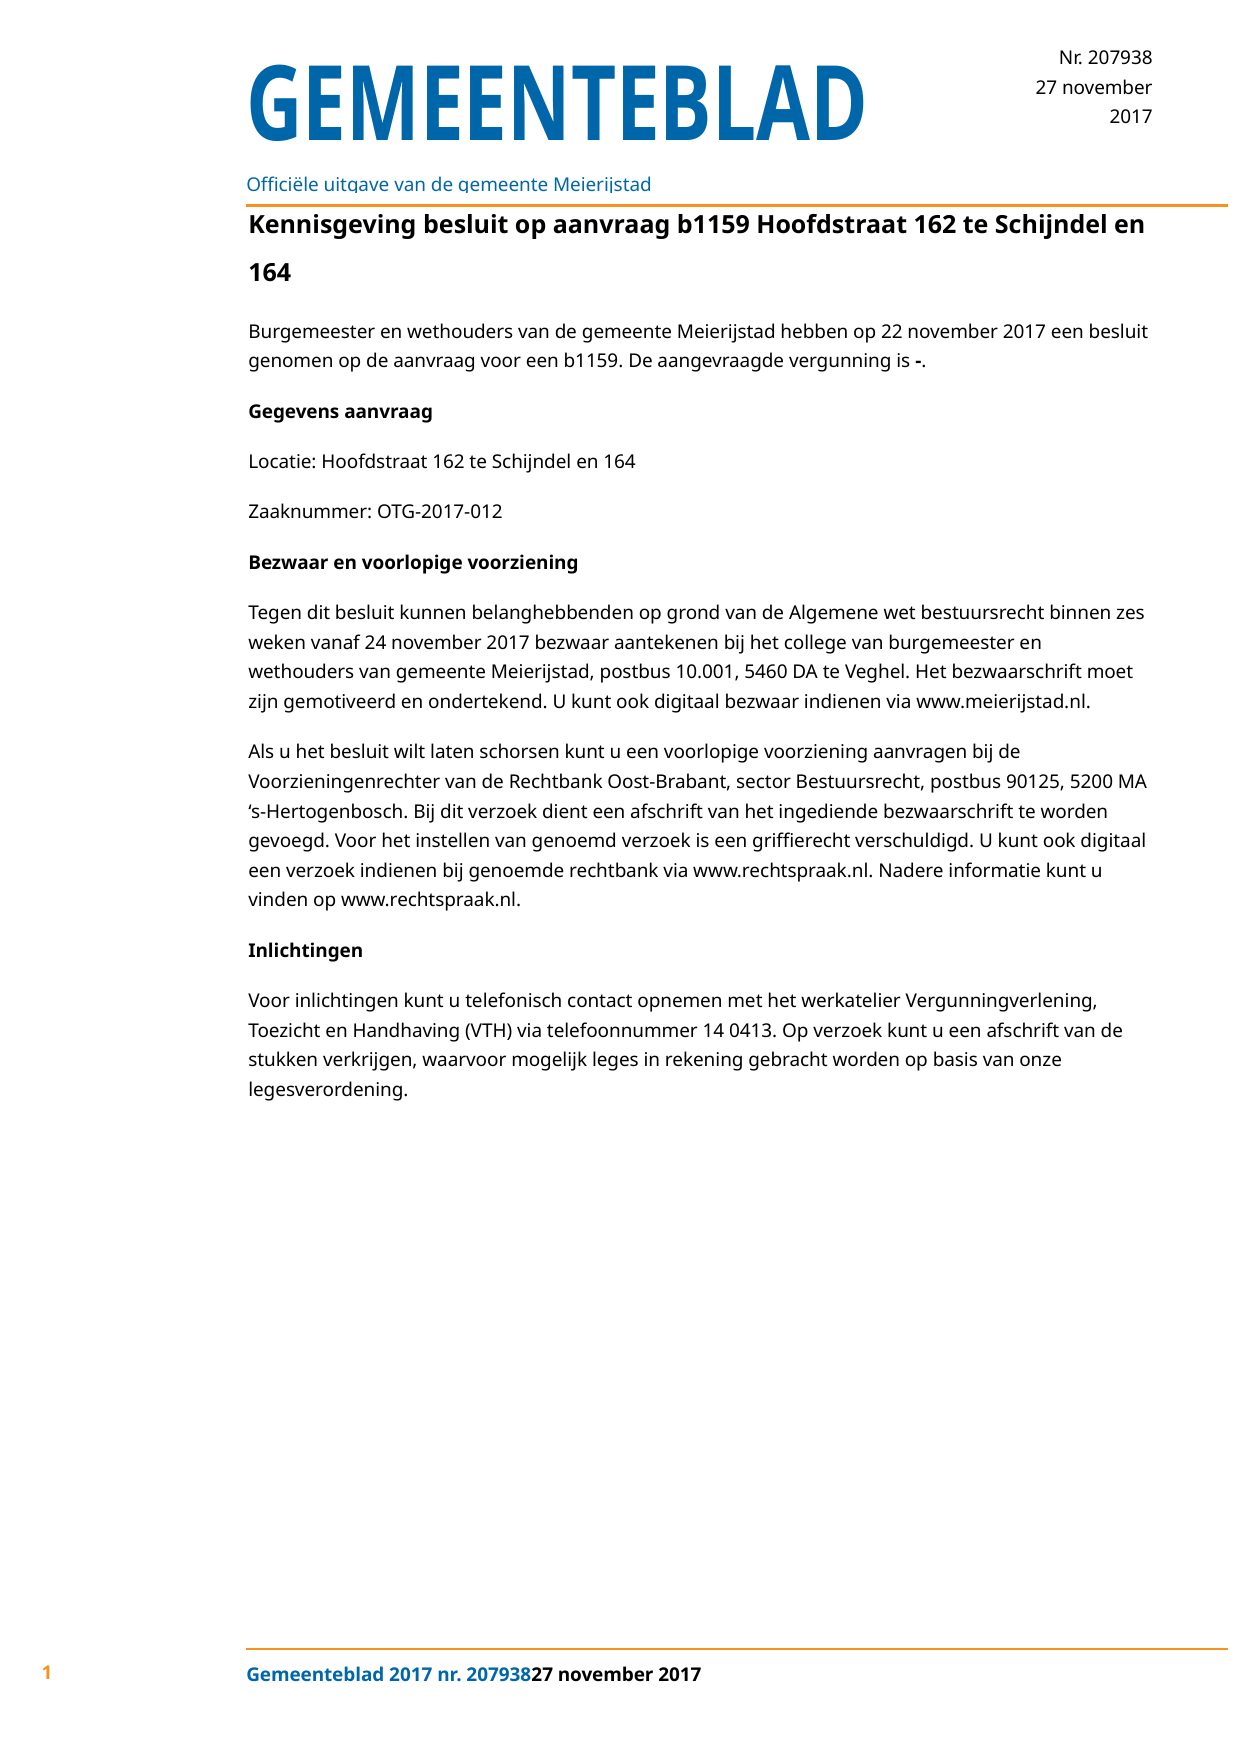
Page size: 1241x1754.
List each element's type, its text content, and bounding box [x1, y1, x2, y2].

text Tegen dit besluit kunnen belanghebbenden op grond van de Algemene wet bestuursrecht binnen zes weken vanaf 24 november 2017 bezwaar aantekenen bij het college van burgemeester en wethouders van gemeente Meierijstad, postbus 10.001, 5460 DA te Veghel. Het bezwaarschrift moet zijn gemotiveerd en ondertekend. U kunt ook digitaal bezwaar indienen via www.meierijstad.nl. [248, 599, 1152, 714]
text Burgemeester en wethouders van de gemeente Meierijstad hebben op 22 november 2017 een besluit genomen op de aanvraag voor een b1159. De aangevraagde vergunning is -. [248, 318, 1152, 373]
text Zaaknummer: OTG-2017-012 [248, 499, 1152, 524]
text Bezwaar en voorlopige voorziening [248, 549, 1152, 575]
text Locatie: Hoofdstraat 162 te Schijndel en 164 [248, 448, 1152, 474]
text Inlichtingen [248, 937, 1152, 963]
text Gegevens aanvraag [248, 398, 1152, 424]
picture [41, 47, 231, 172]
text Kennisgeving besluit op aanvraag b1159 Hoofdstraat 162 te Schijndel en 164 [248, 207, 1152, 288]
text Als u het besluit wilt laten schorsen kunt u een voorlopige voorziening aanvragen bij de Voorzieningenrechter van de Rechtbank Oost-Brabant, sector Bestuursrecht, postbus 90125, 5200 MA ‘s-Hertogenbosch. Bij dit verzoek dient een afschrift van het ingediende bezwaarschrift te worden gevoegd. Voor het instellen van genoemd verzoek is een griffierecht verschuldigd. U kunt ook digitaal een verzoek indienen bij genoemde rechtbank via www.rechtspraak.nl. Nadere informatie kunt u vinden op www.rechtspraak.nl. [248, 739, 1152, 912]
text Voor inlichtingen kunt u telefonisch contact opnemen met het werkatelier Vergunningverlening, Toezicht en Handhaving (VTH) via telefoonnummer 14 0413. Op verzoek kunt u een afschrift van de stukken verkrijgen, waarvoor mogelijk leges in rekening gebracht worden op basis van onze legesverordening. [248, 987, 1152, 1102]
